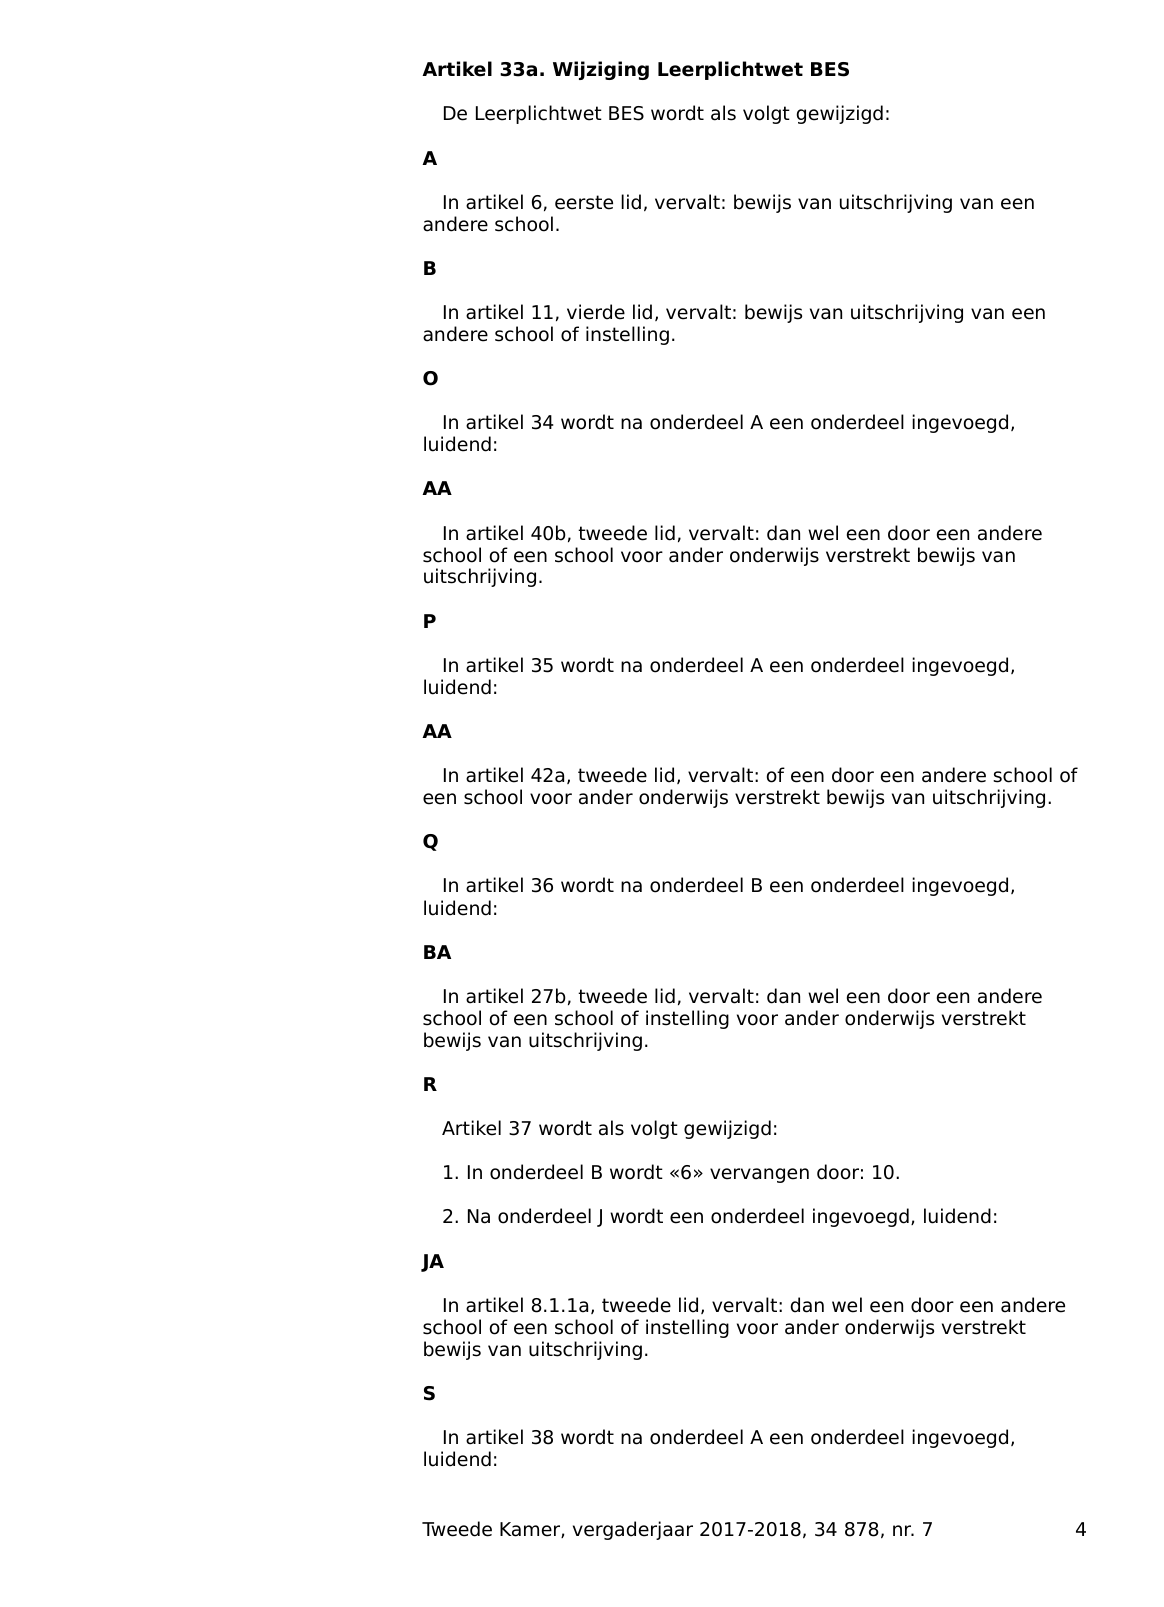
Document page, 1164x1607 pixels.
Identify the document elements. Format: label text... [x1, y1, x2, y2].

subtitle A [422, 147, 1087, 169]
text 1. In onderdeel B wordt «6» vervangen door: 10. [422, 1162, 1087, 1184]
text In artikel 42a, tweede lid, vervalt: of een door een andere school of een school voor ander onderwijs verstrekt bewijs van uitschrijving. [422, 765, 1087, 809]
text In artikel 36 wordt na onderdeel B een onderdeel ingevoegd, luidend: [422, 875, 1087, 919]
text In artikel 38 wordt na onderdeel A een onderdeel ingevoegd, luidend: [422, 1427, 1087, 1471]
text In artikel 34 wordt na onderdeel A een onderdeel ingevoegd, luidend: [422, 412, 1087, 456]
text 2. Na onderdeel J wordt een onderdeel ingevoegd, luidend: [422, 1206, 1087, 1228]
text In artikel 11, vierde lid, vervalt: bewijs van uitschrijving van een andere school of instelling. [422, 302, 1087, 346]
subtitle P [422, 611, 1087, 633]
text In artikel 8.1.1a, tweede lid, vervalt: dan wel een door een andere school of een school of instelling voor ander onderwijs verstrekt bewijs van uitschrijving. [422, 1295, 1087, 1361]
subtitle O [422, 368, 1087, 390]
text In artikel 40b, tweede lid, vervalt: dan wel een door een andere school of een school voor ander onderwijs verstrekt bewijs van uitschrijving. [422, 522, 1087, 588]
text In artikel 35 wordt na onderdeel A een onderdeel ingevoegd, luidend: [422, 655, 1087, 699]
text Artikel 37 wordt als volgt gewijzigd: [422, 1118, 1087, 1140]
text In artikel 27b, tweede lid, vervalt: dan wel een door een andere school of een school of instelling voor ander onderwijs verstrekt bewijs van uitschrijving. [422, 986, 1087, 1052]
text In artikel 6, eerste lid, vervalt: bewijs van uitschrijving van een andere school. [422, 192, 1087, 236]
subtitle BA [422, 942, 1087, 963]
subtitle B [422, 258, 1087, 280]
subtitle R [422, 1074, 1087, 1096]
subtitle Q [422, 831, 1087, 853]
subtitle AA [422, 478, 1087, 500]
subtitle Artikel 33a. Wijziging Leerplichtwet BES [422, 59, 1087, 81]
subtitle S [422, 1383, 1087, 1405]
text De Leerplichtwet BES wordt als volgt gewijzigd: [422, 103, 1087, 125]
subtitle AA [422, 721, 1087, 743]
subtitle JA [422, 1251, 1087, 1272]
